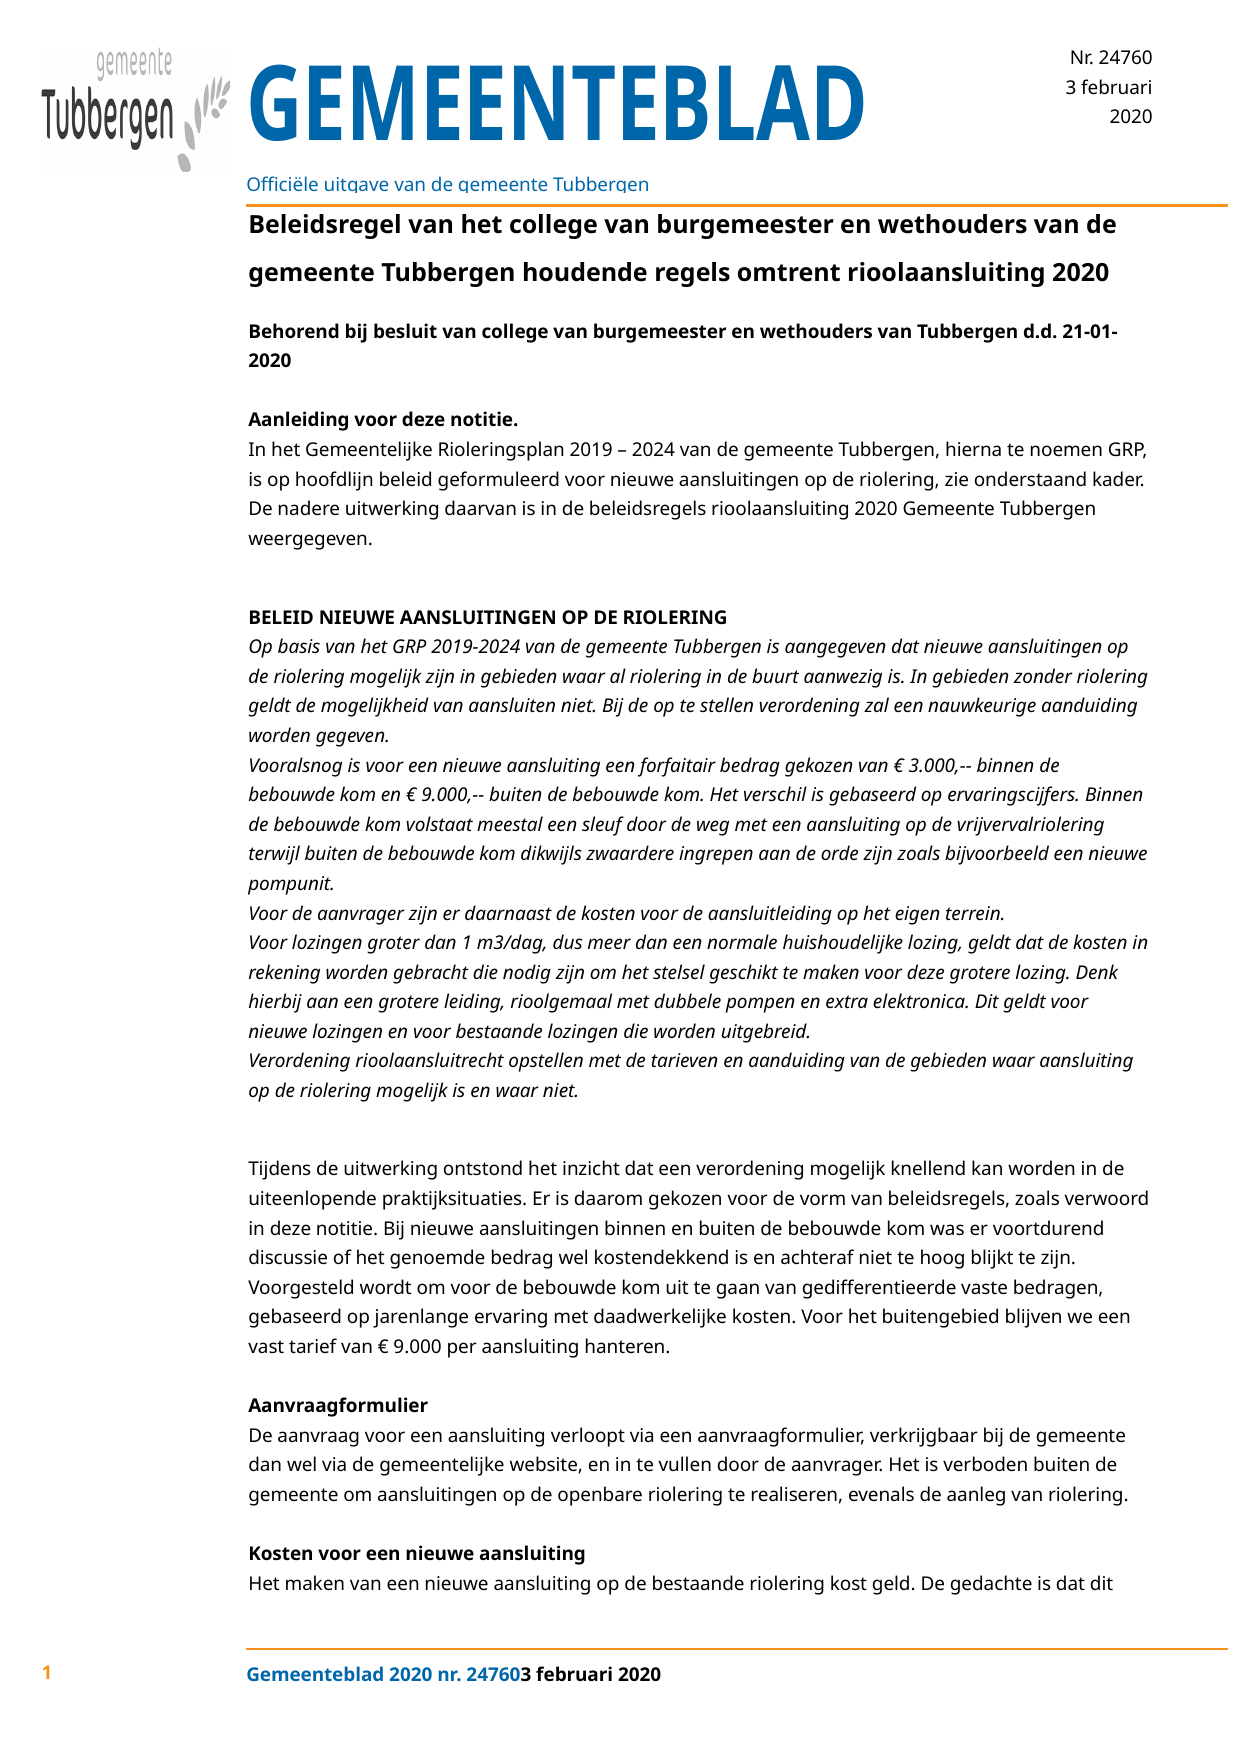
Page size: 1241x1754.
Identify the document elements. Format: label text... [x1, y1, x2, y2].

text Kosten voor een nieuwe aansluiting [248, 1540, 1152, 1566]
text Tijdens de uitwerking ontstond het inzicht dat een verordening mogelijk knellend kan worden in de uiteenlopende praktijksituaties. Er is daarom gekozen voor de vorm van beleidsregels, zoals verwoord in deze notitie. Bij nieuwe aansluitingen binnen en buiten de bebouwde kom was er voortdurend discussie of het genoemde bedrag wel kostendekkend is en achteraf niet te hoog blijkt te zijn. Voorgesteld wordt om voor de bebouwde kom uit te gaan van gedifferentieerde vaste bedragen, gebaseerd op jarenlange ervaring met daadwerkelijke kosten. Voor het buitengebied blijven we een vast tarief van € 9.000 per aansluiting hanteren. [248, 1156, 1152, 1359]
text Beleidsregel van het college van burgemeester en wethouders van de gemeente Tubbergen houdende regels omtrent rioolaansluiting 2020 [248, 207, 1152, 288]
picture [41, 47, 231, 172]
table_header BELEID NIEUWE AANSLUITINGEN OP DE RIOLERING Op basis van het GRP 2019-2024 van de gemeente Tubbergen is aangegeven dat nieuwe aansluitingen op de riolering mogelijk zijn in gebieden waar al riolering in de buurt aanwezig is. In gebieden zonder riolering geldt de mogelijkheid van aansluiten niet. Bij de op te stellen verordening zal een nauwkeurige aanduiding worden gegeven. Vooralsnog is voor een nieuwe aansluiting een forfaitair bedrag gekozen van € 3.000,-- binnen de bebouwde kom en € 9.000,-- buiten de bebouwde kom. Het verschil is gebaseerd op ervaringscijfers. Binnen de bebouwde kom volstaat meestal een sleuf door de weg met een aansluiting op de vrijvervalriolering terwijl buiten de bebouwde kom dikwijls zwaardere ingrepen aan de orde zijn zoals bijvoorbeeld een nieuwe pompunit. Voor de aanvrager zijn er daarnaast de kosten voor de aansluitleiding op het eigen terrein. Voor lozingen groter dan 1 m3/dag, dus meer dan een normale huishoudelijke lozing, geldt dat de kosten in rekening worden gebracht die nodig zijn om het stelsel geschikt te maken voor deze grotere lozing. Denk hierbij aan een grotere leiding, rioolgemaal met dubbele pompen en extra elektronica. Dit geldt voor nieuwe lozingen en voor bestaande lozingen die worden uitgebreid. Verordening rioolaansluitrecht opstellen met de tarieven en aanduiding van de gebieden waar aansluiting op de riolering mogelijk is en waar niet. [248, 604, 1152, 1103]
text In het Gemeentelijke Rioleringsplan 2019 – 2024 van de gemeente Tubbergen, hierna te noemen GRP, is op hoofdlijn beleid geformuleerd voor nieuwe aansluitingen op de riolering, zie onderstaand kader. De nadere uitwerking daarvan is in de beleidsregels rioolaansluiting 2020 Gemeente Tubbergen weergegeven. [248, 436, 1152, 551]
text Aanleiding voor deze notitie. [248, 407, 1152, 432]
text Behorend bij besluit van college van burgemeester en wethouders van Tubbergen d.d. 21-01-2020 [248, 318, 1152, 373]
text Het maken van een nieuwe aansluiting op de bestaande riolering kost geld. De gedachte is dat dit [248, 1570, 1152, 1595]
text De aanvraag voor een aansluiting verloopt via een aanvraagformulier, verkrijgbaar bij de gemeente dan wel via de gemeentelijke website, en in te vullen door de aanvrager. Het is verboden buiten de gemeente om aansluitingen op de openbare riolering te realiseren, evenals de aanleg van riolering. [248, 1422, 1152, 1507]
text Aanvraagformulier [248, 1392, 1152, 1418]
